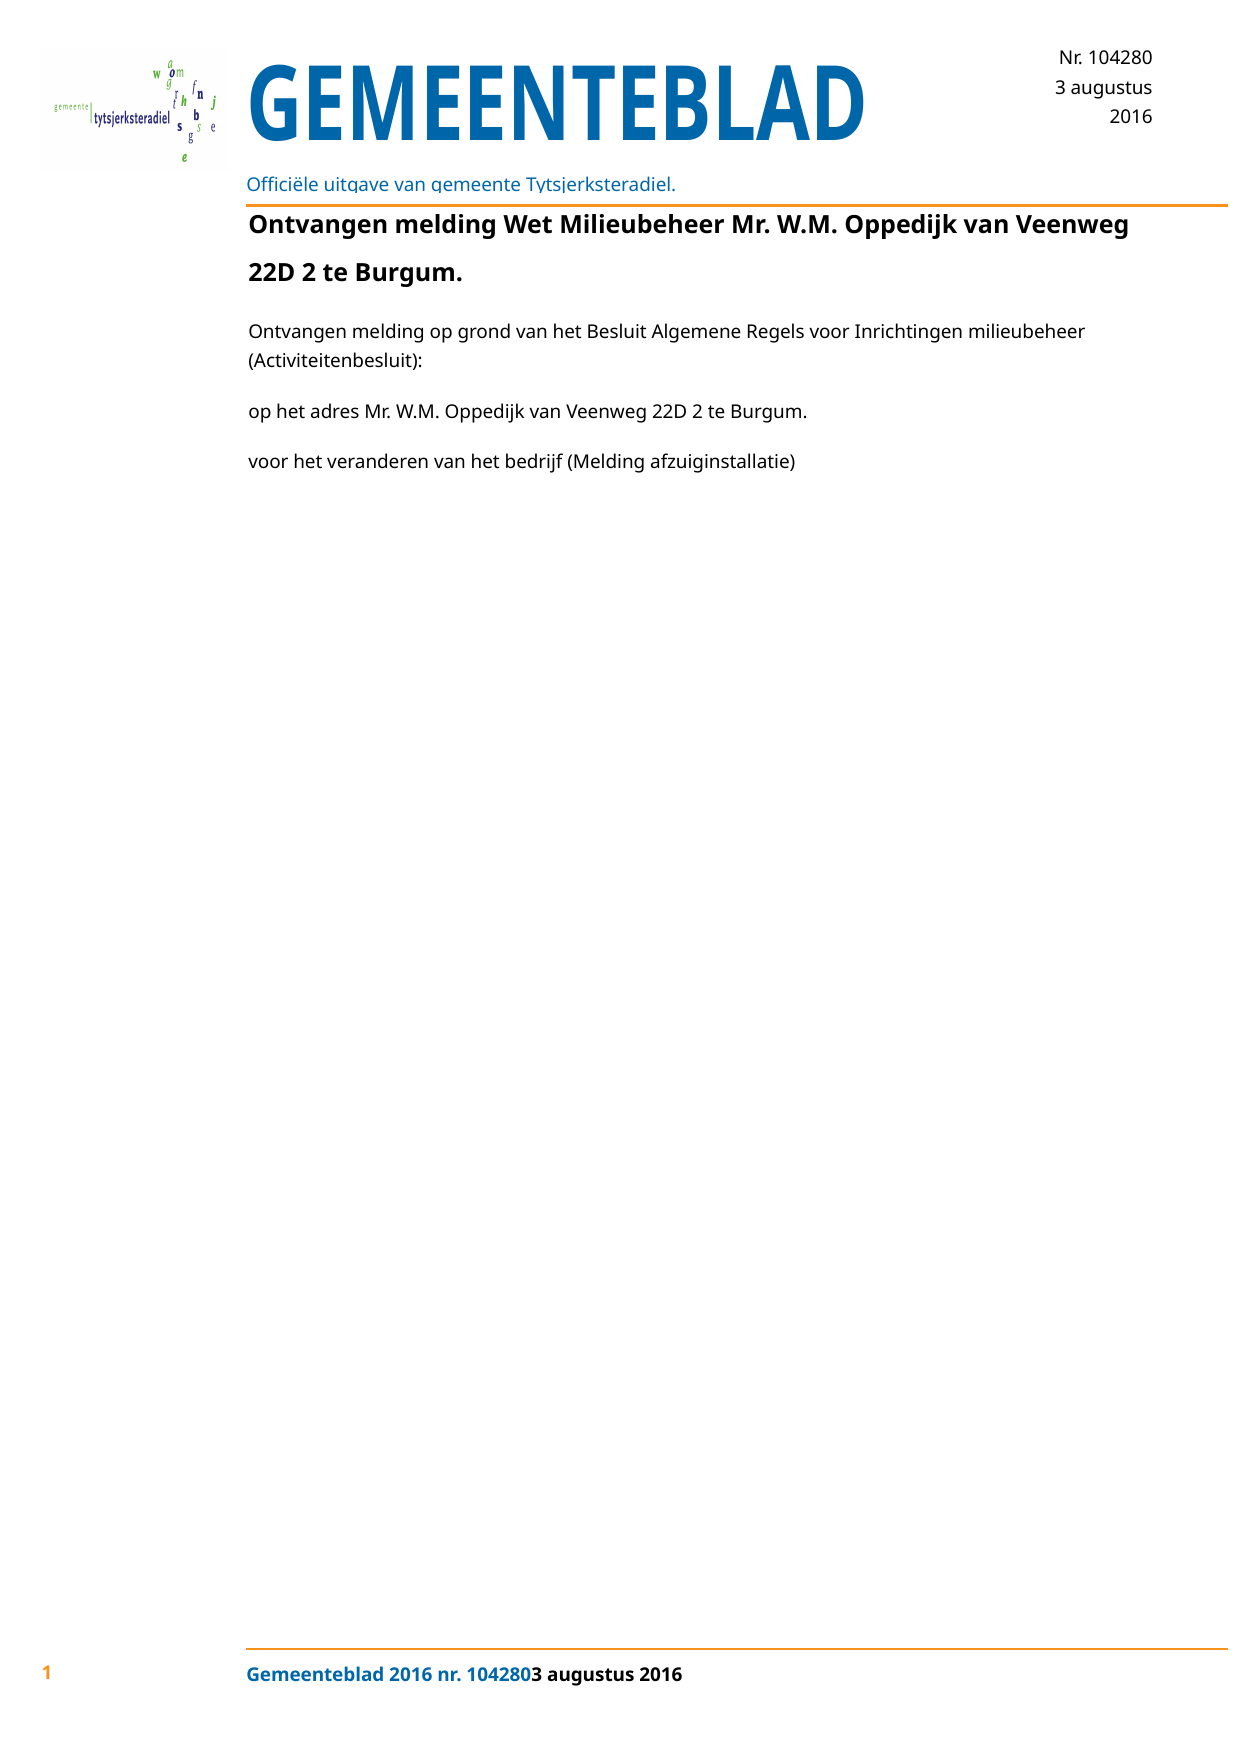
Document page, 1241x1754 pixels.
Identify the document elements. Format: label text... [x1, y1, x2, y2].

text Ontvangen melding op grond van het Besluit Algemene Regels voor Inrichtingen milieubeheer (Activiteitenbesluit): [248, 318, 1152, 373]
text voor het veranderen van het bedrijf (Melding afzuiginstallatie) [248, 448, 1152, 474]
picture [41, 47, 231, 172]
text op het adres Mr. W.M. Oppedijk van Veenweg 22D 2 te Burgum. [248, 398, 1152, 424]
text Ontvangen melding Wet Milieubeheer Mr. W.M. Oppedijk van Veenweg 22D 2 te Burgum. [248, 207, 1152, 288]
